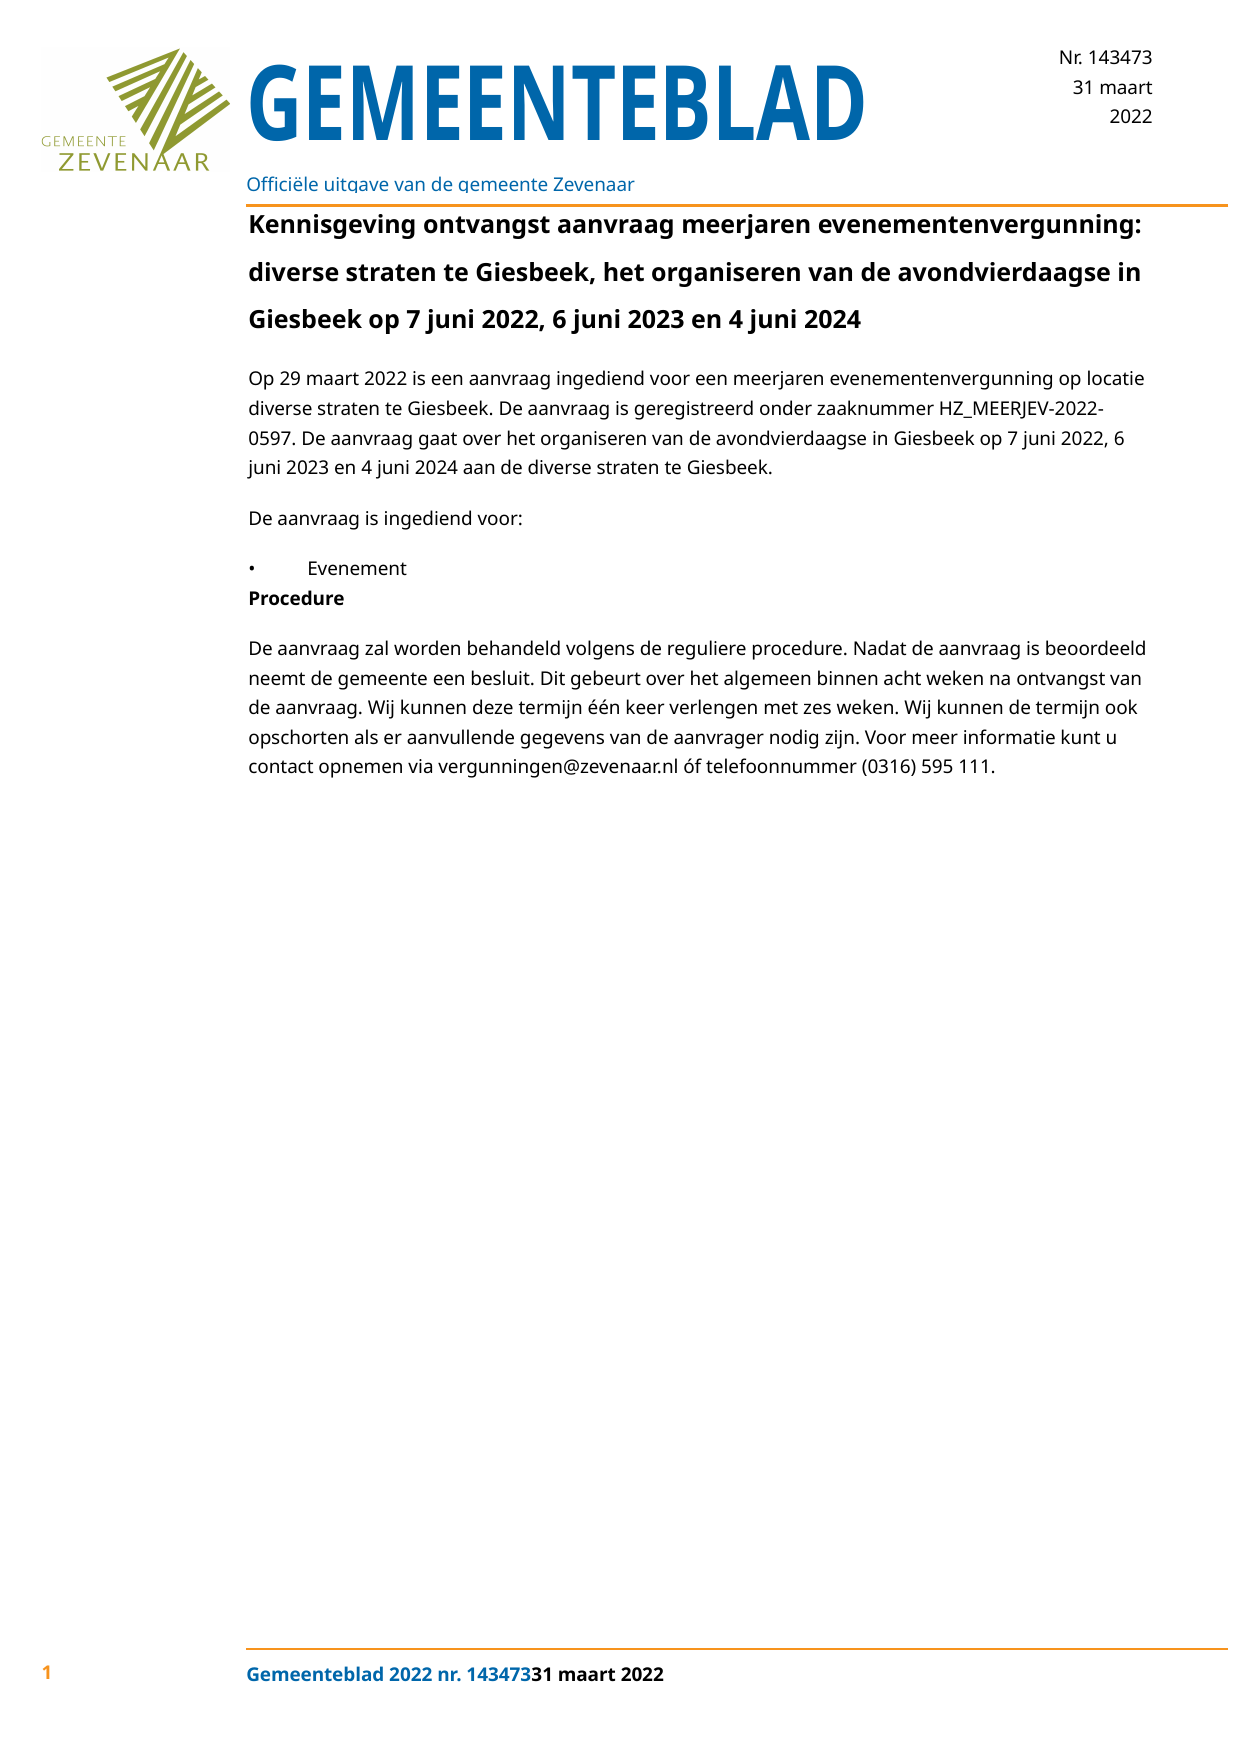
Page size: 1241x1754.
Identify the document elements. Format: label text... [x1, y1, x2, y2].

text De aanvraag is ingediend voor: [248, 505, 1152, 530]
text De aanvraag zal worden behandeld volgens de reguliere procedure. Nadat de aanvraag is beoordeeld neemt de gemeente een besluit. Dit gebeurt over het algemeen binnen acht weken na ontvangst van de aanvraag. Wij kunnen deze termijn één keer verlengen met zes weken. Wij kunnen de termijn ook opschorten als er aanvullende gegevens van de aanvrager nodig zijn. Voor meer informatie kunt u contact opnemen via vergunningen@zevenaar.nl óf telefoonnummer (0316) 595 111. [248, 635, 1152, 779]
text Kennisgeving ontvangst aanvraag meerjaren evenementenvergunning: diverse straten te Giesbeek, het organiseren van de avondvierdaagse in Giesbeek op 7 juni 2022, 6 juni 2023 en 4 juni 2024 [248, 207, 1152, 336]
text Procedure [248, 585, 1152, 610]
list Evenement [248, 555, 1152, 581]
text Op 29 maart 2022 is een aanvraag ingediend voor een meerjaren evenementenvergunning op locatie diverse straten te Giesbeek. De aanvraag is geregistreerd onder zaaknummer HZ_MEERJEV-2022-0597. De aanvraag gaat over het organiseren van de avondvierdaagse in Giesbeek op 7 juni 2022, 6 juni 2023 en 4 juni 2024 aan de diverse straten te Giesbeek. [248, 366, 1152, 480]
picture [41, 47, 231, 172]
